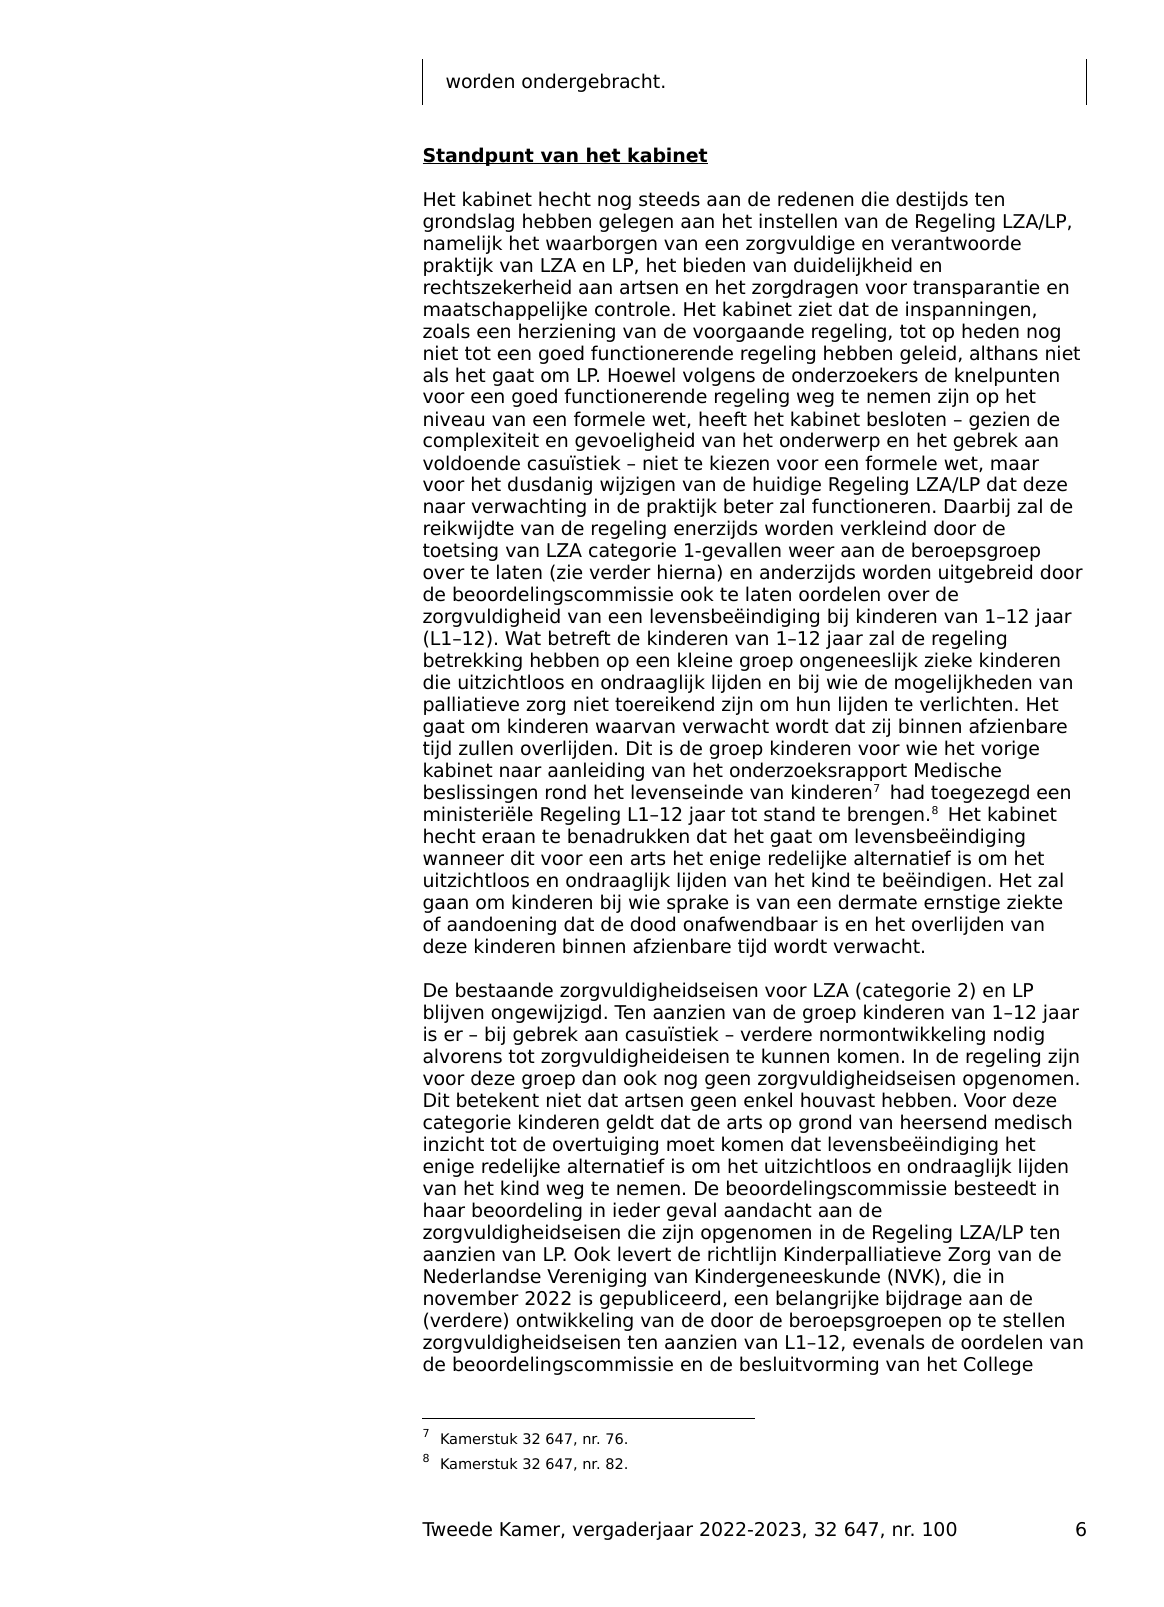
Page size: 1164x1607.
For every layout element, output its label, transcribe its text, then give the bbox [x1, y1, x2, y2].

text De bestaande zorgvuldigheidseisen voor LZA (categorie 2) en LP blijven ongewijzigd. Ten aanzien van de groep kinderen van 1–12 jaar is er – bij gebrek aan casuïstiek – verdere normontwikkeling nodig alvorens tot zorgvuldigheideisen te kunnen komen. In de regeling zijn voor deze groep dan ook nog geen zorgvuldigheidseisen opgenomen. Dit betekent niet dat artsen geen enkel houvast hebben. Voor deze categorie kinderen geldt dat de arts op grond van heersend medisch inzicht tot de overtuiging moet komen dat levensbeëindiging het enige redelijke alternatief is om het uitzichtloos en ondraaglijk lijden van het kind weg te nemen. De beoordelingscommissie besteedt in haar beoordeling in ieder geval aandacht aan de zorgvuldigheidseisen die zijn opgenomen in de Regeling LZA/LP ten aanzien van LP. Ook levert de richtlijn Kinderpalliatieve Zorg van de Nederlandse Vereniging van Kindergeneeskunde (NVK), die in november 2022 is gepubliceerd, een belangrijke bijdrage aan de (verdere) ontwikkeling van de door de beroepsgroepen op te stellen zorgvuldigheidseisen ten aanzien van L1–12, evenals de oordelen van de beoordelingscommissie en de besluitvorming van het College [422, 980, 1087, 1376]
subtitle Standpunt van het kabinet [422, 144, 1087, 166]
text Kamerstuk 32 647, nr. 76. [422, 1427, 1087, 1449]
text Het kabinet hecht nog steeds aan de redenen die destijds ten grondslag hebben gelegen aan het instellen van de Regeling LZA/LP, namelijk het waarborgen van een zorgvuldige en verantwoorde praktijk van LZA en LP, het bieden van duidelijkheid en rechtszekerheid aan artsen en het zorgdragen voor transparantie en maatschappelijke controle. Het kabinet ziet dat de inspanningen, zoals een herziening van de voorgaande regeling, tot op heden nog niet tot een goed functionerende regeling hebben geleid, althans niet als het gaat om LP. Hoewel volgens de onderzoekers de knelpunten voor een goed functionerende regeling weg te nemen zijn op het niveau van een formele wet, heeft het kabinet besloten – gezien de complexiteit en gevoeligheid van het onderwerp en het gebrek aan voldoende casuïstiek – niet te kiezen voor een formele wet, maar voor het dusdanig wijzigen van de huidige Regeling LZA/LP dat deze naar verwachting in de praktijk beter zal functioneren. Daarbij zal de reikwijdte van de regeling enerzijds worden verkleind door de toetsing van LZA categorie 1-gevallen weer aan de beroepsgroep over te laten (zie verder hierna) en anderzijds worden uitgebreid door de beoordelingscommissie ook te laten oordelen over de zorgvuldigheid van een levensbeëindiging bij kinderen van 1–12 jaar (L1–12). Wat betreft de kinderen van 1–12 jaar zal de regeling betrekking hebben op een kleine groep ongeneeslijk zieke kinderen die uitzichtloos en ondraaglijk lijden en bij wie de mogelijkheden van palliatieve zorg niet toereikend zijn om hun lijden te verlichten. Het gaat om kinderen waarvan verwacht wordt dat zij binnen afzienbare tijd zullen overlijden. Dit is de groep kinderen voor wie het vorige kabinet naar aanleiding van het onderzoeksrapport Medische beslissingen rond het levenseinde van kinderen had toegezegd een ministeriële Regeling L1–12 jaar tot stand te brengen. Het kabinet hecht eraan te benadrukken dat het gaat om levensbeëindiging wanneer dit voor een arts het enige redelijke alternatief is om het uitzichtloos en ondraaglijk lijden van het kind te beëindigen. Het zal gaan om kinderen bij wie sprake is van een dermate ernstige ziekte of aandoening dat de dood onafwendbaar is en het overlijden van deze kinderen binnen afzienbare tijd wordt verwacht. [422, 189, 1087, 958]
text Kamerstuk 32 647, nr. 82. [422, 1452, 1087, 1474]
table_header worden ondergebracht. [423, 59, 1086, 104]
